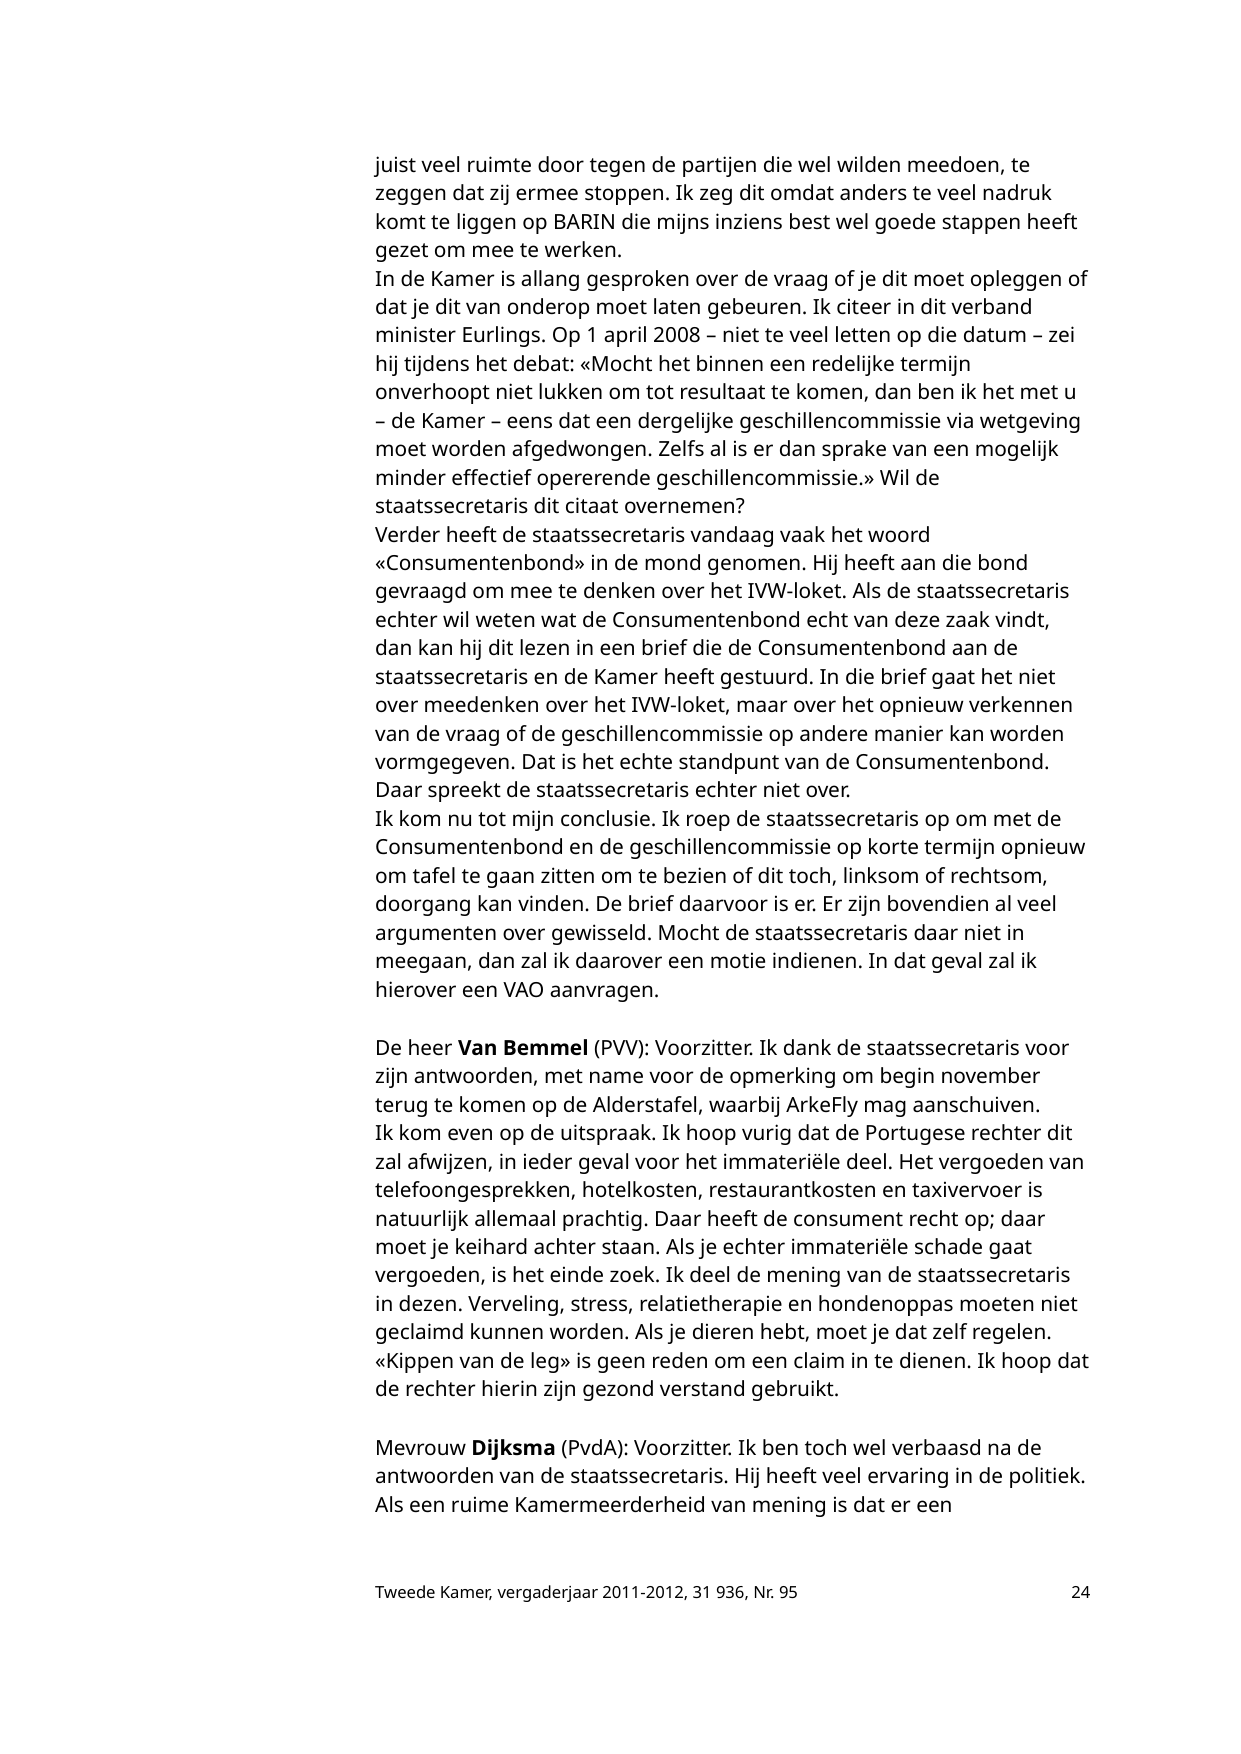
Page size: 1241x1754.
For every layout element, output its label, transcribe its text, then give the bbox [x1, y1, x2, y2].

text In de Kamer is allang gesproken over de vraag of je dit moet opleggen of dat je dit van onderop moet laten gebeuren. Ik citeer in dit verband minister Eurlings. Op 1 april 2008 – niet te veel letten op die datum – zei hij tijdens het debat: «Mocht het binnen een redelijke termijn onverhoopt niet lukken om tot resultaat te komen, dan ben ik het met u – de Kamer – eens dat een dergelijke geschillencommissie via wetgeving moet worden afgedwongen. Zelfs al is er dan sprake van een mogelijk minder effectief opererende geschillencommissie.» Wil de staatssecretaris dit citaat overnemen? [375, 264, 1090, 520]
text Ik kom even op de uitspraak. Ik hoop vurig dat de Portugese rechter dit zal afwijzen, in ieder geval voor het immateriële deel. Het vergoeden van telefoongesprekken, hotelkosten, restaurantkosten en taxivervoer is natuurlijk allemaal prachtig. Daar heeft de consument recht op; daar moet je keihard achter staan. Als je echter immateriële schade gaat vergoeden, is het einde zoek. Ik deel de mening van de staatssecretaris in dezen. Verveling, stress, relatietherapie en hondenoppas moeten niet geclaimd kunnen worden. Als je dieren hebt, moet je dat zelf regelen. «Kippen van de leg» is geen reden om een claim in te dienen. Ik hoop dat de rechter hierin zijn gezond verstand gebruikt. [375, 1118, 1090, 1403]
text Ik kom nu tot mijn conclusie. Ik roep de staatssecretaris op om met de Consumentenbond en de geschillencommissie op korte termijn opnieuw om tafel te gaan zitten om te bezien of dit toch, linksom of rechtsom, doorgang kan vinden. De brief daarvoor is er. Er zijn bovendien al veel argumenten over gewisseld. Mocht de staatssecretaris daar niet in meegaan, dan zal ik daarover een motie indienen. In dat geval zal ik hierover een VAO aanvragen. [375, 804, 1090, 1003]
text Verder heeft de staatssecretaris vandaag vaak het woord «Consumentenbond» in de mond genomen. Hij heeft aan die bond gevraagd om mee te denken over het IVW-loket. Als de staatssecretaris echter wil weten wat de Consumentenbond echt van deze zaak vindt, dan kan hij dit lezen in een brief die de Consumentenbond aan de staatssecretaris en de Kamer heeft gestuurd. In die brief gaat het niet over meedenken over het IVW-loket, maar over het opnieuw verkennen van de vraag of de geschillencommissie op andere manier kan worden vormgegeven. Dat is het echte standpunt van de Consumentenbond. Daar spreekt de staatssecretaris echter niet over. [375, 520, 1090, 804]
text De heer Van Bemmel (PVV): Voorzitter. Ik dank de staatssecretaris voor zijn antwoorden, met name voor de opmerking om begin november terug te komen op de Alderstafel, waarbij ArkeFly mag aanschuiven. [375, 1033, 1090, 1118]
text Mevrouw Dijksma (PvdA): Voorzitter. Ik ben toch wel verbaasd na de antwoorden van de staatssecretaris. Hij heeft veel ervaring in de politiek. Als een ruime Kamermeerderheid van mening is dat er een [375, 1433, 1090, 1518]
text juist veel ruimte door tegen de partijen die wel wilden meedoen, te zeggen dat zij ermee stoppen. Ik zeg dit omdat anders te veel nadruk komt te liggen op BARIN die mijns inziens best wel goede stappen heeft gezet om mee te werken. [375, 150, 1090, 264]
